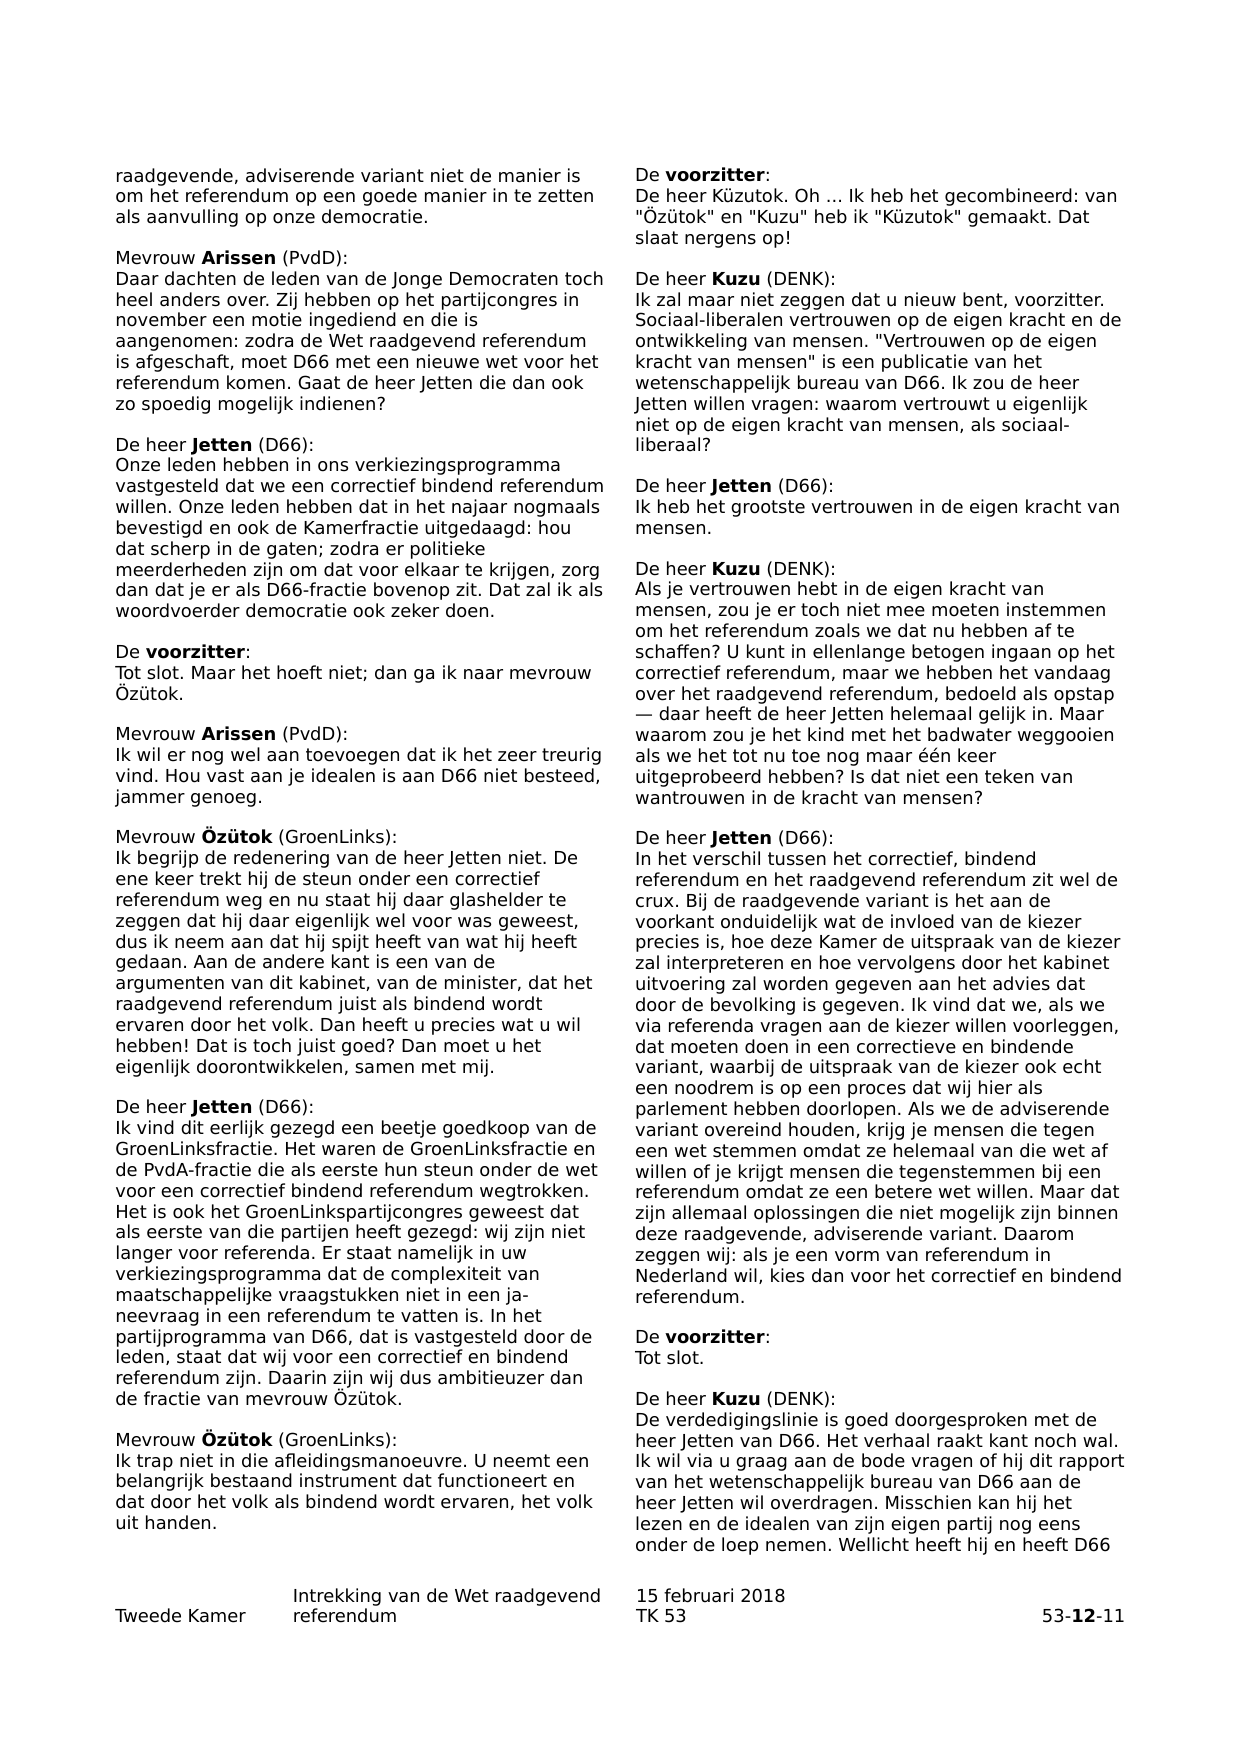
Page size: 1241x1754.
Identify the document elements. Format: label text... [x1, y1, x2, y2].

text Daar dachten de leden van de Jonge Democraten toch heel anders over. Zij hebben op het partijcongres in november een motie ingediend en die is aangenomen: zodra de Wet raadgevend referendum is afgeschaft, moet D66 met een nieuwe wet voor het referendum komen. Gaat de heer Jetten die dan ook zo spoedig mogelijk indienen? [115, 268, 605, 414]
text Mevrouw Özütok (GroenLinks): [115, 827, 605, 848]
text Ik heb het grootste vertrouwen in de eigen kracht van mensen. [635, 497, 1125, 538]
text De voorzitter: [115, 642, 605, 662]
text Ik zal maar niet zeggen dat u nieuw bent, voorzitter. [635, 289, 1125, 310]
text Tot slot. Maar het hoeft niet; dan ga ik naar mevrouw Özütok. [115, 662, 605, 704]
text Onze leden hebben in ons verkiezingsprogramma vastgesteld dat we een correctief bindend referendum willen. Onze leden hebben dat in het najaar nogmaals bevestigd en ook de Kamerfractie uitgedaagd: hou dat scherp in de gaten; zodra er politieke meerderheden zijn om dat voor elkaar te krijgen, zorg dan dat je er als D66-fractie bovenop zit. Dat zal ik als woordvoerder democratie ook zeker doen. [115, 455, 605, 622]
text Sociaal-liberalen vertrouwen op de eigen kracht en de ontwikkeling van mensen. "Vertrouwen op de eigen kracht van mensen" is een publicatie van het wetenschappelijk bureau van D66. Ik zou de heer Jetten willen vragen: waarom vertrouwt u eigenlijk niet op de eigen kracht van mensen, als sociaal-liberaal? [635, 310, 1125, 456]
text Als je vertrouwen hebt in de eigen kracht van mensen, zou je er toch niet mee moeten instemmen om het referendum zoals we dat nu hebben af te schaffen? U kunt in ellenlange betogen ingaan op het correctief referendum, maar we hebben het vandaag over het raadgevend referendum, bedoeld als opstap — daar heeft de heer Jetten helemaal gelijk in. Maar waarom zou je het kind met het badwater weggooien als we het tot nu toe nog maar één keer uitgeprobeerd hebben? Is dat niet een teken van wantrouwen in de kracht van mensen? [635, 579, 1125, 808]
text Mevrouw Özütok (GroenLinks): [115, 1430, 605, 1450]
text De voorzitter: [635, 1327, 1125, 1348]
text Ik wil er nog wel aan toevoegen dat ik het zeer treurig vind. Hou vast aan je idealen is aan D66 niet besteed, jammer genoeg. [115, 745, 605, 807]
text De voorzitter: [635, 165, 1125, 186]
text De heer Jetten (D66): [635, 476, 1125, 497]
text raadgevende, adviserende variant niet de manier is om het referendum op een goede manier in te zetten als aanvulling op onze democratie. [115, 165, 605, 228]
text Tot slot. [635, 1348, 1125, 1369]
text De heer Kuzu (DENK): [635, 268, 1125, 289]
text De heer Kuzu (DENK): [635, 558, 1125, 579]
text De heer Küzutok. Oh ... Ik heb het gecombineerd: van "Özütok" en "Kuzu" heb ik "Küzutok" gemaakt. Dat slaat nergens op! [635, 186, 1125, 248]
text De heer Jetten (D66): [635, 828, 1125, 849]
text Mevrouw Arissen (PvdD): [115, 724, 605, 745]
text In het verschil tussen het correctief, bindend referendum en het raadgevend referendum zit wel de crux. Bij de raadgevende variant is het aan de voorkant onduidelijk wat de invloed van de kiezer precies is, hoe deze Kamer de uitspraak van de kiezer zal interpreteren en hoe vervolgens door het kabinet uitvoering zal worden gegeven aan het advies dat door de bevolking is gegeven. Ik vind dat we, als we via referenda vragen aan de kiezer willen voorleggen, dat moeten doen in een correctieve en bindende variant, waarbij de uitspraak van de kiezer ook echt een noodrem is op een proces dat wij hier als parlement hebben doorlopen. Als we de adviserende variant overeind houden, krijg je mensen die tegen een wet stemmen omdat ze helemaal van die wet af willen of je krijgt mensen die tegenstemmen bij een referendum omdat ze een betere wet willen. Maar dat zijn allemaal oplossingen die niet mogelijk zijn binnen deze raadgevende, adviserende variant. Daarom zeggen wij: als je een vorm van referendum in Nederland wil, kies dan voor het correctief en bindend referendum. [635, 849, 1125, 1307]
text De heer Jetten (D66): [115, 434, 605, 455]
text Ik begrijp de redenering van de heer Jetten niet. De ene keer trekt hij de steun onder een correctief referendum weg en nu staat hij daar glashelder te zeggen dat hij daar eigenlijk wel voor was geweest, dus ik neem aan dat hij spijt heeft van wat hij heeft gedaan. Aan de andere kant is een van de argumenten van dit kabinet, van de minister, dat het raadgevend referendum juist als bindend wordt ervaren door het volk. Dan heeft u precies wat u wil hebben! Dat is toch juist goed? Dan moet u het eigenlijk doorontwikkelen, samen met mij. [115, 848, 605, 1077]
text Mevrouw Arissen (PvdD): [115, 248, 605, 268]
text De heer Kuzu (DENK): [635, 1389, 1125, 1409]
text De heer Jetten (D66): [115, 1097, 605, 1118]
text De verdedigingslinie is goed doorgesproken met de heer Jetten van D66. Het verhaal raakt kant noch wal. Ik wil via u graag aan de bode vragen of hij dit rapport van het wetenschappelijk bureau van D66 aan de heer Jetten wil overdragen. Misschien kan hij het lezen en de idealen van zijn eigen partij nog eens onder de loep nemen. Wellicht heeft hij en heeft D66 [635, 1409, 1125, 1555]
text Ik trap niet in die afleidingsmanoeuvre. U neemt een belangrijk bestaand instrument dat functioneert en dat door het volk als bindend wordt ervaren, het volk uit handen. [115, 1450, 605, 1534]
text Ik vind dit eerlijk gezegd een beetje goedkoop van de GroenLinksfractie. Het waren de GroenLinksfractie en de PvdA-fractie die als eerste hun steun onder de wet voor een correctief bindend referendum wegtrokken. Het is ook het GroenLinkspartijcongres geweest dat als eerste van die partijen heeft gezegd: wij zijn niet langer voor referenda. Er staat namelijk in uw verkiezingsprogramma dat de complexiteit van maatschappelijke vraagstukken niet in een ja-neevraag in een referendum te vatten is. In het partijprogramma van D66, dat is vastgesteld door de leden, staat dat wij voor een correctief en bindend referendum zijn. Daarin zijn wij dus ambitieuzer dan de fractie van mevrouw Özütok. [115, 1118, 605, 1410]
